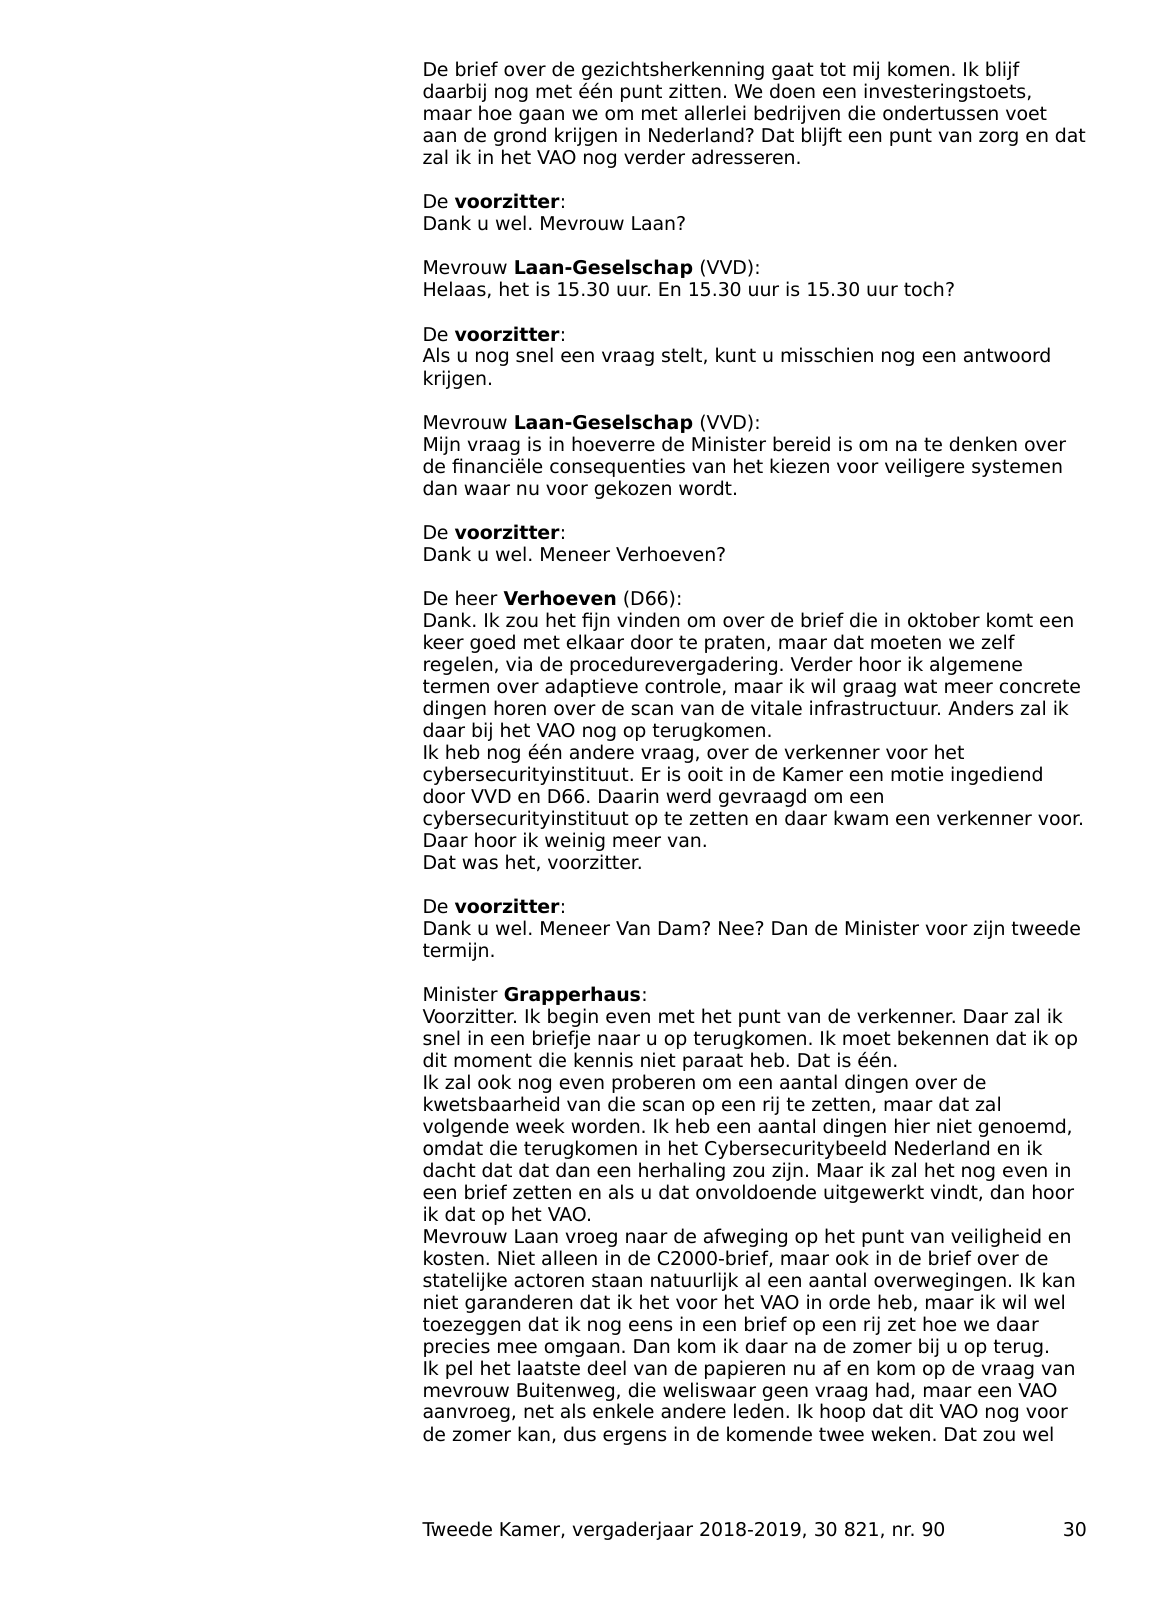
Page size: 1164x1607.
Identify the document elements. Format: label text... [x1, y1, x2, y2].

text De voorzitter: [422, 896, 1087, 918]
text De brief over de gezichtsherkenning gaat tot mij komen. Ik blijf daarbij nog met één punt zitten. We doen een investeringstoets, maar hoe gaan we om met allerlei bedrijven die ondertussen voet aan de grond krijgen in Nederland? Dat blijft een punt van zorg en dat zal ik in het VAO nog verder adresseren. [422, 59, 1087, 169]
text Ik pel het laatste deel van de papieren nu af en kom op de vraag van mevrouw Buitenweg, die weliswaar geen vraag had, maar een VAO aanvroeg, net als enkele andere leden. Ik hoop dat dit VAO nog voor de zomer kan, dus ergens in de komende twee weken. Dat zou wel [422, 1357, 1087, 1445]
text Dat was het, voorzitter. [422, 852, 1087, 873]
text Mevrouw Laan-Geselschap (VVD): [422, 257, 1087, 279]
text Mevrouw Laan vroeg naar de afweging op het punt van veiligheid en kosten. Niet alleen in de C2000-brief, maar ook in de brief over de statelijke actoren staan natuurlijk al een aantal overwegingen. Ik kan niet garanderen dat ik het voor het VAO in orde heb, maar ik wil wel toezeggen dat ik nog eens in een brief op een rij zet hoe we daar precies mee omgaan. Dan kom ik daar na de zomer bij u op terug. [422, 1226, 1087, 1357]
text Dank. Ik zou het fijn vinden om over de brief die in oktober komt een keer goed met elkaar door te praten, maar dat moeten we zelf regelen, via de procedurevergadering. Verder hoor ik algemene termen over adaptieve controle, maar ik wil graag wat meer concrete dingen horen over de scan van de vitale infrastructuur. Anders zal ik daar bij het VAO nog op terugkomen. [422, 610, 1087, 742]
text Mevrouw Laan-Geselschap (VVD): [422, 412, 1087, 433]
text Dank u wel. Meneer Van Dam? Nee? Dan de Minister voor zijn tweede termijn. [422, 918, 1087, 962]
text Ik zal ook nog even proberen om een aantal dingen over de kwetsbaarheid van die scan op een rij te zetten, maar dat zal volgende week worden. Ik heb een aantal dingen hier niet genoemd, omdat die terugkomen in het Cybersecuritybeeld Nederland en ik dacht dat dat dan een herhaling zou zijn. Maar ik zal het nog even in een brief zetten en als u dat onvoldoende uitgewerkt vindt, dan hoor ik dat op het VAO. [422, 1072, 1087, 1226]
text Ik heb nog één andere vraag, over de verkenner voor het cybersecurityinstituut. Er is ooit in de Kamer een motie ingediend door VVD en D66. Daarin werd gevraagd om een cybersecurityinstituut op te zetten en daar kwam een verkenner voor. Daar hoor ik weinig meer van. [422, 742, 1087, 852]
text De voorzitter: [422, 191, 1087, 213]
text Minister Grapperhaus: [422, 984, 1087, 1006]
text De heer Verhoeven (D66): [422, 588, 1087, 610]
text Voorzitter. Ik begin even met het punt van de verkenner. Daar zal ik snel in een briefje naar u op terugkomen. Ik moet bekennen dat ik op dit moment die kennis niet paraat heb. Dat is één. [422, 1006, 1087, 1072]
text Dank u wel. Meneer Verhoeven? [422, 544, 1087, 566]
text Als u nog snel een vraag stelt, kunt u misschien nog een antwoord krijgen. [422, 345, 1087, 389]
text De voorzitter: [422, 323, 1087, 345]
text Helaas, het is 15.30 uur. En 15.30 uur is 15.30 uur toch? [422, 279, 1087, 301]
text Dank u wel. Mevrouw Laan? [422, 213, 1087, 235]
text De voorzitter: [422, 522, 1087, 544]
text Mijn vraag is in hoeverre de Minister bereid is om na te denken over de financiële consequenties van het kiezen voor veiligere systemen dan waar nu voor gekozen wordt. [422, 433, 1087, 499]
